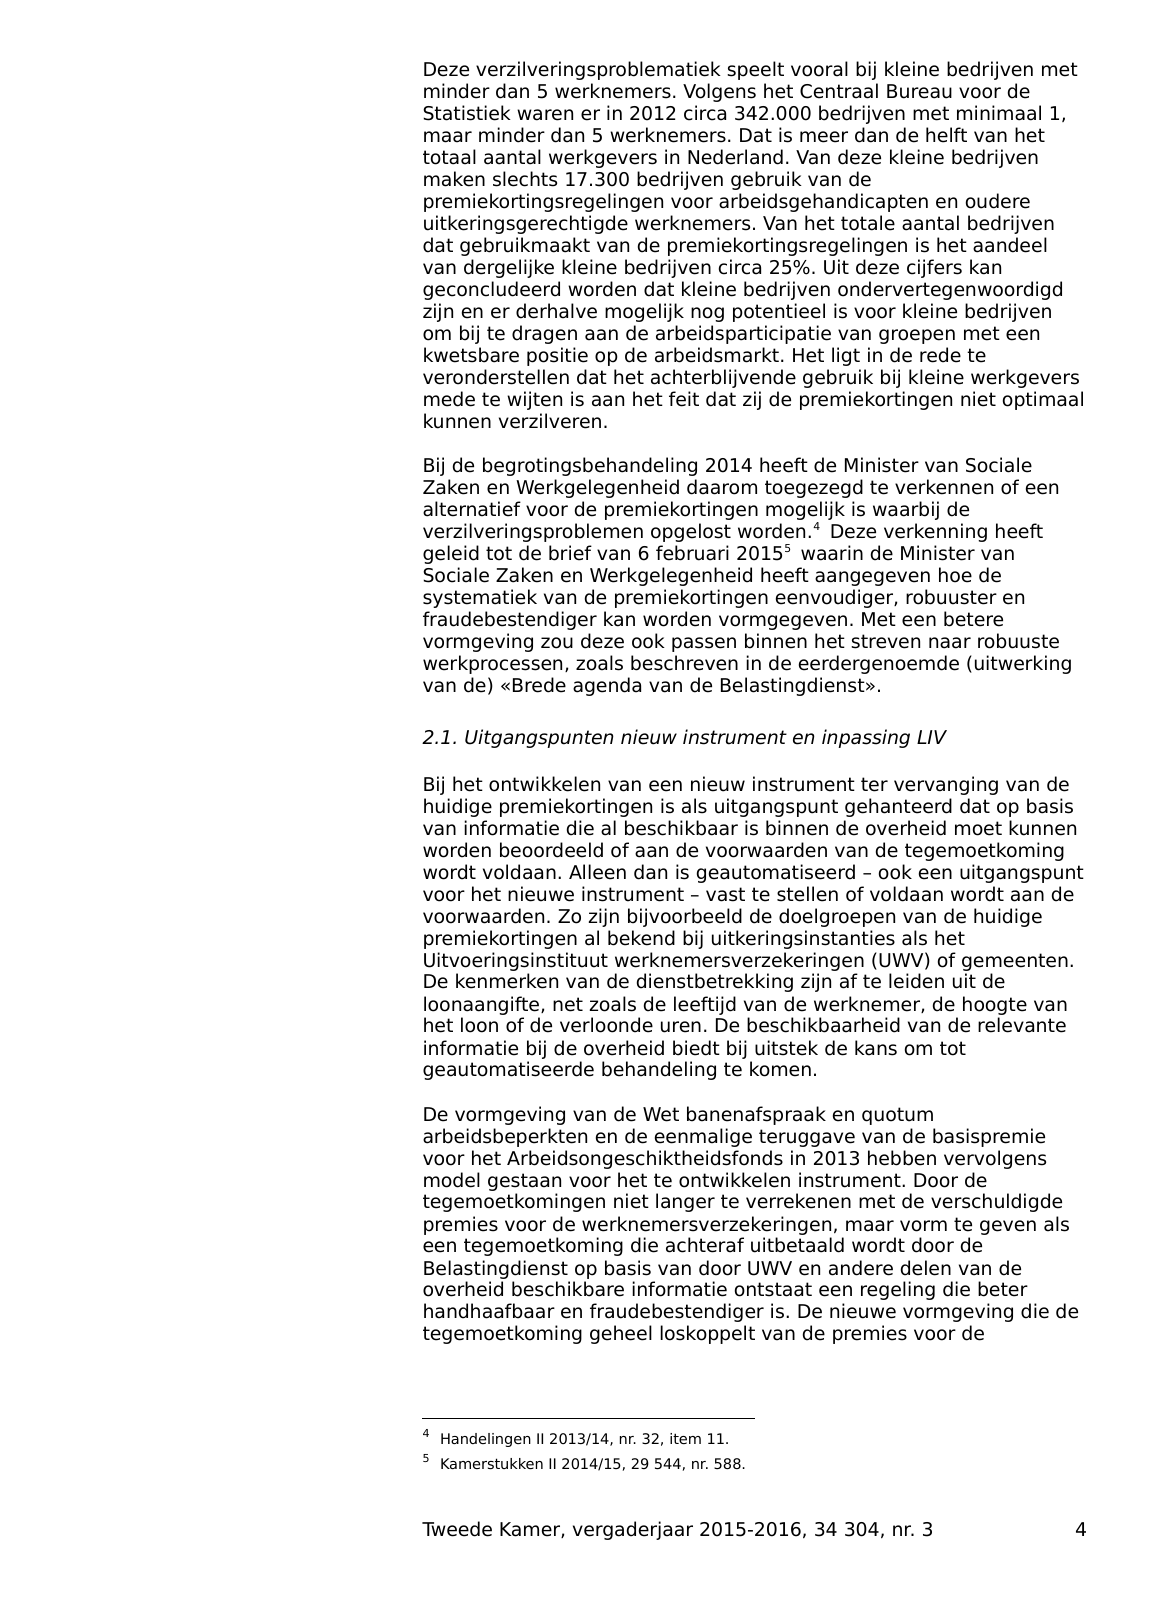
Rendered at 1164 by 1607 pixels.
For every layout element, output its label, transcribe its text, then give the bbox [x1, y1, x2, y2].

subtitle 2.1. Uitgangspunten nieuw instrument en inpassing LIV [422, 727, 1087, 749]
text Handelingen II 2013/14, nr. 32, item 11. [422, 1427, 1087, 1449]
text De vormgeving van de Wet banenafspraak en quotum arbeidsbeperkten en de eenmalige teruggave van de basispremie voor het Arbeidsongeschiktheidsfonds in 2013 hebben vervolgens model gestaan voor het te ontwikkelen instrument. Door de tegemoetkomingen niet langer te verrekenen met de verschuldigde premies voor de werknemersverzekeringen, maar vorm te geven als een tegemoetkoming die achteraf uitbetaald wordt door de Belastingdienst op basis van door UWV en andere delen van de overheid beschikbare informatie ontstaat een regeling die beter handhaafbaar en fraudebestendiger is. De nieuwe vormgeving die de tegemoetkoming geheel loskoppelt van de premies voor de [422, 1103, 1087, 1345]
text Kamerstukken II 2014/15, 29 544, nr. 588. [422, 1452, 1087, 1474]
text Bij het ontwikkelen van een nieuw instrument ter vervanging van de huidige premiekortingen is als uitgangspunt gehanteerd dat op basis van informatie die al beschikbaar is binnen de overheid moet kunnen worden beoordeeld of aan de voorwaarden van de tegemoetkoming wordt voldaan. Alleen dan is geautomatiseerd – ook een uitgangspunt voor het nieuwe instrument – vast te stellen of voldaan wordt aan de voorwaarden. Zo zijn bijvoorbeeld de doelgroepen van de huidige premiekortingen al bekend bij uitkeringsinstanties als het Uitvoeringsinstituut werknemersverzekeringen (UWV) of gemeenten. De kenmerken van de dienstbetrekking zijn af te leiden uit de loonaangifte, net zoals de leeftijd van de werknemer, de hoogte van het loon of de verloonde uren. De beschikbaarheid van de relevante informatie bij de overheid biedt bij uitstek de kans om tot geautomatiseerde behandeling te komen. [422, 774, 1087, 1081]
text Deze verzilveringsproblematiek speelt vooral bij kleine bedrijven met minder dan 5 werknemers. Volgens het Centraal Bureau voor de Statistiek waren er in 2012 circa 342.000 bedrijven met minimaal 1, maar minder dan 5 werknemers. Dat is meer dan de helft van het totaal aantal werkgevers in Nederland. Van deze kleine bedrijven maken slechts 17.300 bedrijven gebruik van de premiekortingsregelingen voor arbeidsgehandicapten en oudere uitkeringsgerechtigde werknemers. Van het totale aantal bedrijven dat gebruikmaakt van de premiekortingsregelingen is het aandeel van dergelijke kleine bedrijven circa 25%. Uit deze cijfers kan geconcludeerd worden dat kleine bedrijven ondervertegenwoordigd zijn en er derhalve mogelijk nog potentieel is voor kleine bedrijven om bij te dragen aan de arbeidsparticipatie van groepen met een kwetsbare positie op de arbeidsmarkt. Het ligt in de rede te veronderstellen dat het achterblijvende gebruik bij kleine werkgevers mede te wijten is aan het feit dat zij de premiekortingen niet optimaal kunnen verzilveren. [422, 59, 1087, 433]
text Bij de begrotingsbehandeling 2014 heeft de Minister van Sociale Zaken en Werkgelegenheid daarom toegezegd te verkennen of een alternatief voor de premiekortingen mogelijk is waarbij de verzilveringsproblemen opgelost worden. Deze verkenning heeft geleid tot de brief van 6 februari 2015 waarin de Minister van Sociale Zaken en Werkgelegenheid heeft aangegeven hoe de systematiek van de premiekortingen eenvoudiger, robuuster en fraudebestendiger kan worden vormgegeven. Met een betere vormgeving zou deze ook passen binnen het streven naar robuuste werkprocessen, zoals beschreven in de eerdergenoemde (uitwerking van de) «Brede agenda van de Belastingdienst». [422, 455, 1087, 697]
